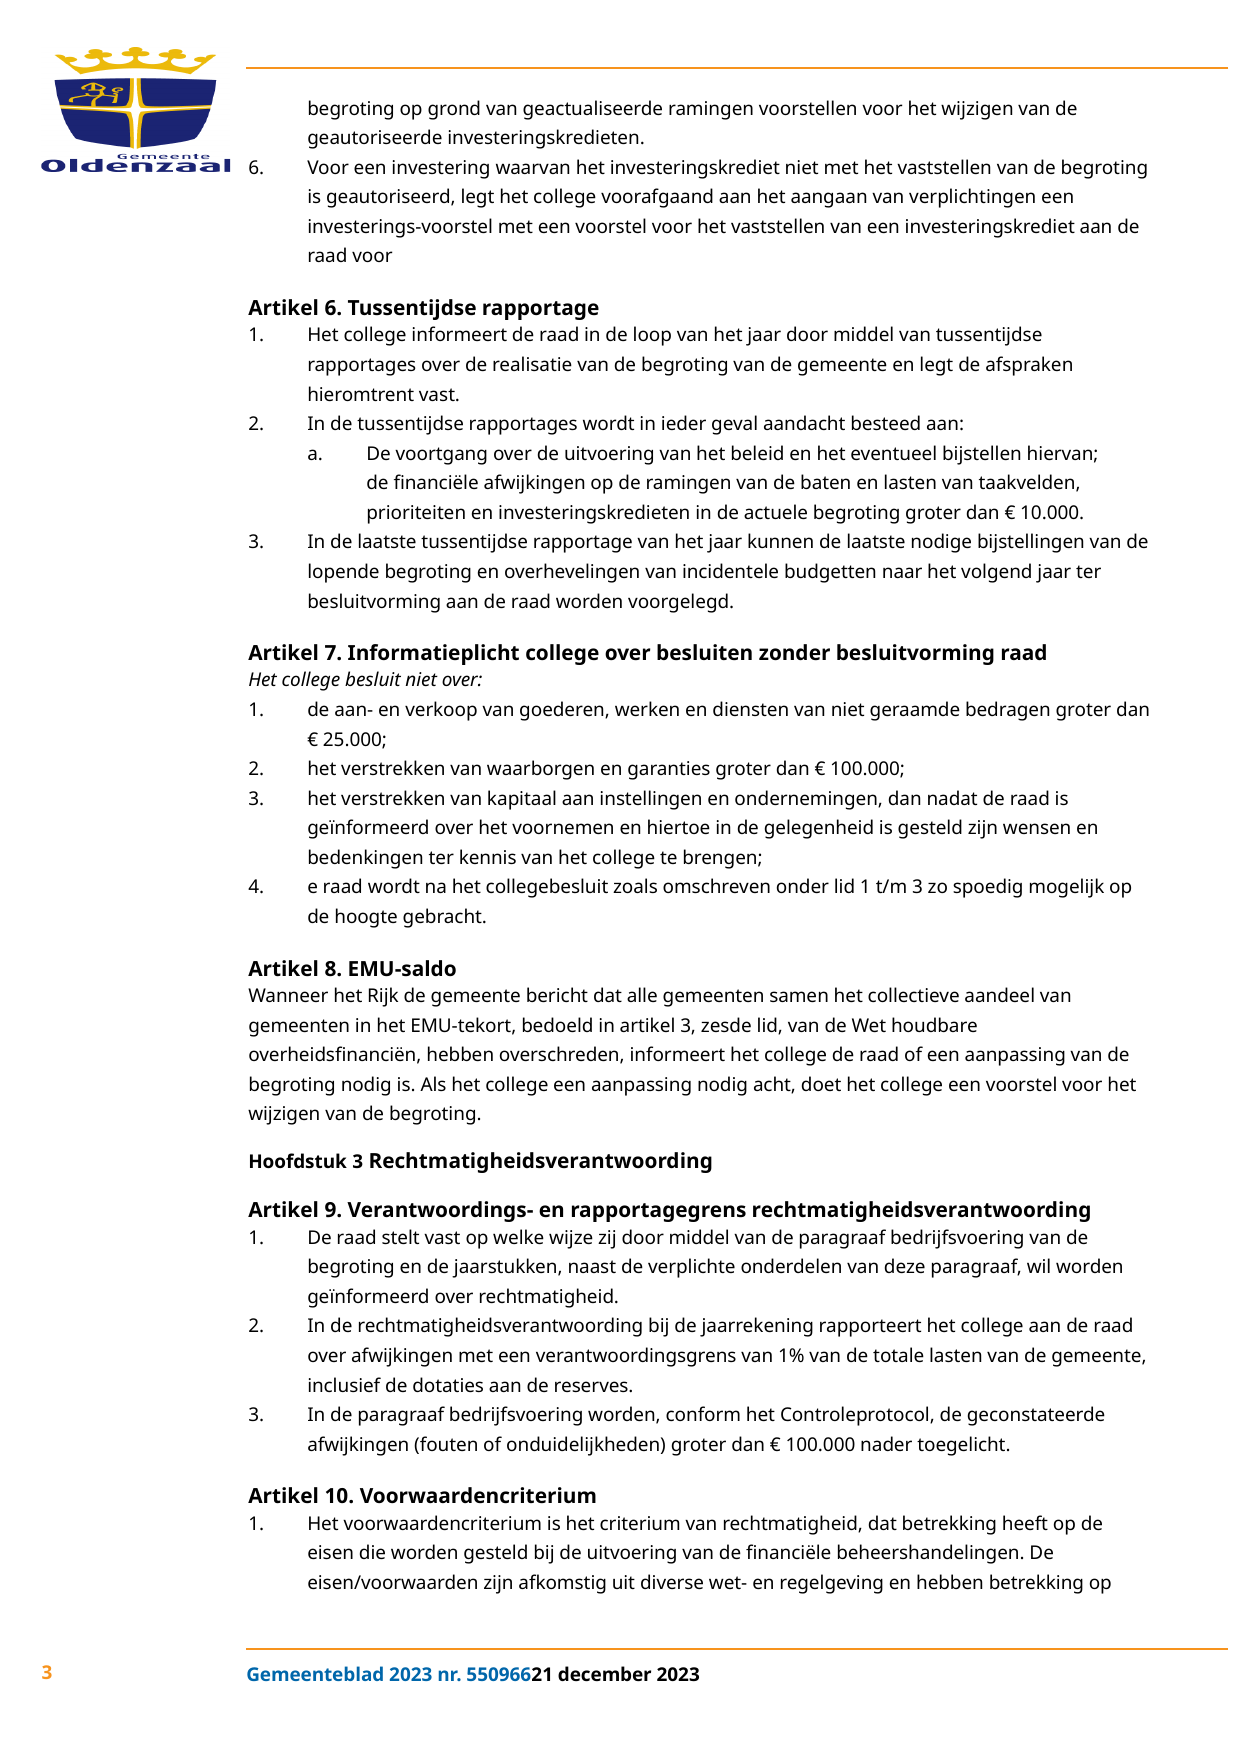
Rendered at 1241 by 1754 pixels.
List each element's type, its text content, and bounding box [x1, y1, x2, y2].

picture [41, 47, 231, 172]
text Hoofdstuk 3 Rechtmatigheidsverantwoording [248, 1146, 1152, 1174]
list Het voorwaardencriterium is het criterium van rechtmatigheid, dat betrekking heeft op de eisen die worden gesteld bij de uitvoering van de financiële beheershandelingen. De eisen/voorwaarden zijn afkomstig uit diverse wet- en regelgeving en hebben betrekking op [248, 1510, 1152, 1595]
text Artikel 10. Voorwaardencriterium [248, 1481, 1152, 1510]
text Artikel 6. Tussentijdse rapportage [248, 293, 1152, 322]
list De raad stelt vast op welke wijze zij door middel van de paragraaf bedrijfsvoering van de begroting en de jaarstukken, naast de verplichte onderdelen van deze paragraaf, wil worden geïnformeerd over rechtmatigheid. [248, 1224, 1152, 1309]
list het verstrekken van kapitaal aan instellingen en ondernemingen, dan nadat de raad is geïnformeerd over het voornemen en hiertoe in de gelegenheid is gesteld zijn wensen en bedenkingen ter kennis van het college te brengen; [248, 785, 1152, 870]
list de financiële afwijkingen op de ramingen van de baten en lasten van taakvelden, prioriteiten en investeringskredieten in de actuele begroting groter dan € 10.000. [307, 469, 1152, 525]
list het verstrekken van waarborgen en garanties groter dan € 100.000; [248, 755, 1152, 781]
list In de rechtmatigheidsverantwoording bij de jaarrekening rapporteert het college aan de raad over afwijkingen met een verantwoordingsgrens van 1% van de totale lasten van de gemeente, inclusief de dotaties aan de reserves. [248, 1313, 1152, 1397]
text Artikel 7. Informatieplicht college over besluiten zonder besluitvorming raad [248, 638, 1152, 667]
text Wanneer het Rijk de gemeente bericht dat alle gemeenten samen het collectieve aandeel van gemeenten in het EMU-tekort, bedoeld in artikel 3, zesde lid, van de Wet houdbare overheidsfinanciën, hebben overschreden, informeert het college de raad of een aanpassing van de begroting nodig is. Als het college een aanpassing nodig acht, doet het college een voorstel voor het wijzigen van de begroting. [248, 982, 1152, 1126]
text Het college besluit niet over: [248, 667, 1152, 692]
list In de tussentijdse rapportages wordt in ieder geval aandacht besteed aan: [248, 410, 1152, 436]
text Artikel 9. Verantwoordings- en rapportagegrens rechtmatigheidsverantwoording [248, 1195, 1152, 1224]
text Artikel 8. EMU-saldo [248, 954, 1152, 982]
list de aan- en verkoop van goederen, werken en diensten van niet geraamde bedragen groter dan € 25.000; [248, 696, 1152, 752]
list e raad wordt na het collegebesluit zoals omschreven onder lid 1 t/m 3 zo spoedig mogelijk op de hoogte gebracht. [248, 874, 1152, 929]
list begroting op grond van geactualiseerde ramingen voorstellen voor het wijzigen van de geautoriseerde investeringskredieten. [248, 95, 1152, 150]
list In de laatste tussentijdse rapportage van het jaar kunnen de laatste nodige bijstellingen van de lopende begroting en overhevelingen van incidentele budgetten naar het volgend jaar ter besluitvorming aan de raad worden voorgelegd. [248, 529, 1152, 613]
list Voor een investering waarvan het investeringskrediet niet met het vaststellen van de begroting is geautoriseerd, legt het college voorafgaand aan het aangaan van verplichtingen een investerings-voorstel met een voorstel voor het vaststellen van een investeringskrediet aan de raad voor [248, 154, 1152, 268]
list Het college informeert de raad in de loop van het jaar door middel van tussentijdse rapportages over de realisatie van de begroting van de gemeente en legt de afspraken hieromtrent vast. [248, 322, 1152, 406]
list In de paragraaf bedrijfsvoering worden, conform het Controleprotocol, de geconstateerde afwijkingen (fouten of onduidelijkheden) groter dan € 100.000 nader toegelicht. [248, 1401, 1152, 1457]
list De voortgang over de uitvoering van het beleid en het eventueel bijstellen hiervan; [307, 440, 1152, 466]
